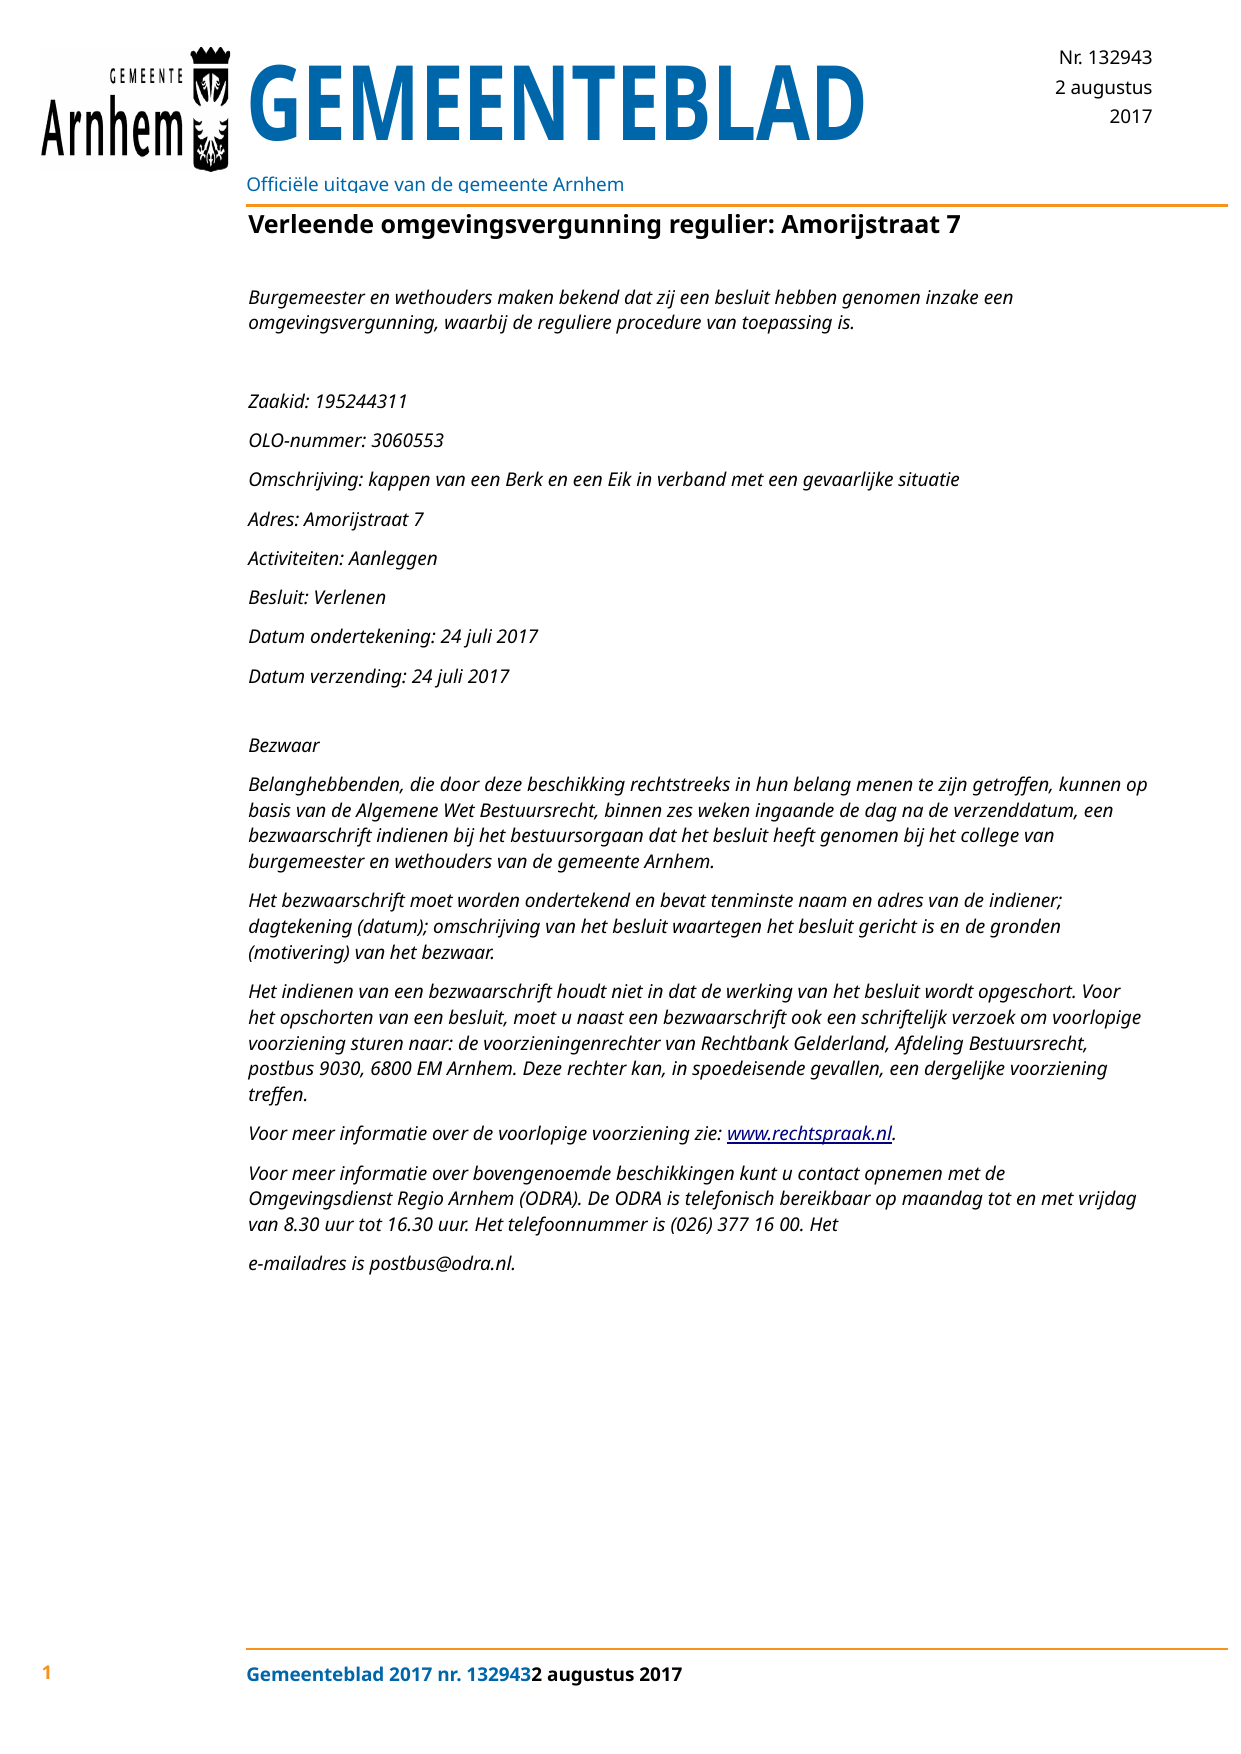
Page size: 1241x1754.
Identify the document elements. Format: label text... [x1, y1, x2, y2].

text Burgemeester en wethouders maken bekend dat zij een besluit hebben genomen inzake een omgevingsvergunning, waarbij de reguliere procedure van toepassing is. [248, 284, 1152, 335]
text OLO-nummer: 3060553 [248, 427, 1152, 453]
text Het indienen van een bezwaarschrift houdt niet in dat de werking van het besluit wordt opgeschort. Voor het opschorten van een besluit, moet u naast een bezwaarschrift ook een schriftelijk verzoek om voorlopige voorziening sturen naar: de voorzieningenrechter van Rechtbank Gelderland, Afdeling Bestuursrecht, postbus 9030, 6800 EM Arnhem. Deze rechter kan, in spoedeisende gevallen, een dergelijke voorziening treffen. [248, 978, 1152, 1107]
text Besluit: Verlenen [248, 584, 1152, 610]
text Omschrijving: kappen van een Berk en een Eik in verband met een gevaarlijke situatie [248, 467, 1152, 492]
text Belanghebbenden, die door deze beschikking rechtstreeks in hun belang menen te zijn getroffen, kunnen op basis van de Algemene Wet Bestuursrecht, binnen zes weken ingaande de dag na de verzenddatum, een bezwaarschrift indienen bij het bestuursorgaan dat het besluit heeft genomen bij het college van burgemeester en wethouders van de gemeente Arnhem. [248, 771, 1152, 874]
text Bezwaar [248, 732, 1152, 758]
picture [41, 47, 231, 172]
text Voor meer informatie over de voorlopige voorziening zie: www.rechtspraak.nl. [248, 1121, 1152, 1146]
text e-mailadres is postbus@odra.nl. [248, 1251, 1152, 1276]
text Voor meer informatie over bovengenoemde beschikkingen kunt u contact opnemen met de Omgevingsdienst Regio Arnhem (ODRA). De ODRA is telefonisch bereikbaar op maandag tot en met vrijdag van 8.30 uur tot 16.30 uur. Het telefoonnummer is (026) 377 16 00. Het [248, 1160, 1152, 1237]
text Verleende omgevingsvergunning regulier: Amorijstraat 7 [248, 207, 1152, 241]
text Datum verzending: 24 juli 2017 [248, 663, 1152, 689]
text Het bezwaarschrift moet worden ondertekend en bevat tenminste naam en adres van de indiener; dagtekening (datum); omschrijving van het besluit waartegen het besluit gericht is en de gronden (motivering) van het bezwaar. [248, 888, 1152, 965]
text Adres: Amorijstraat 7 [248, 506, 1152, 532]
text Datum ondertekening: 24 juli 2017 [248, 624, 1152, 649]
text Zaakid: 195244311 [248, 388, 1152, 414]
text Activiteiten: Aanleggen [248, 545, 1152, 571]
